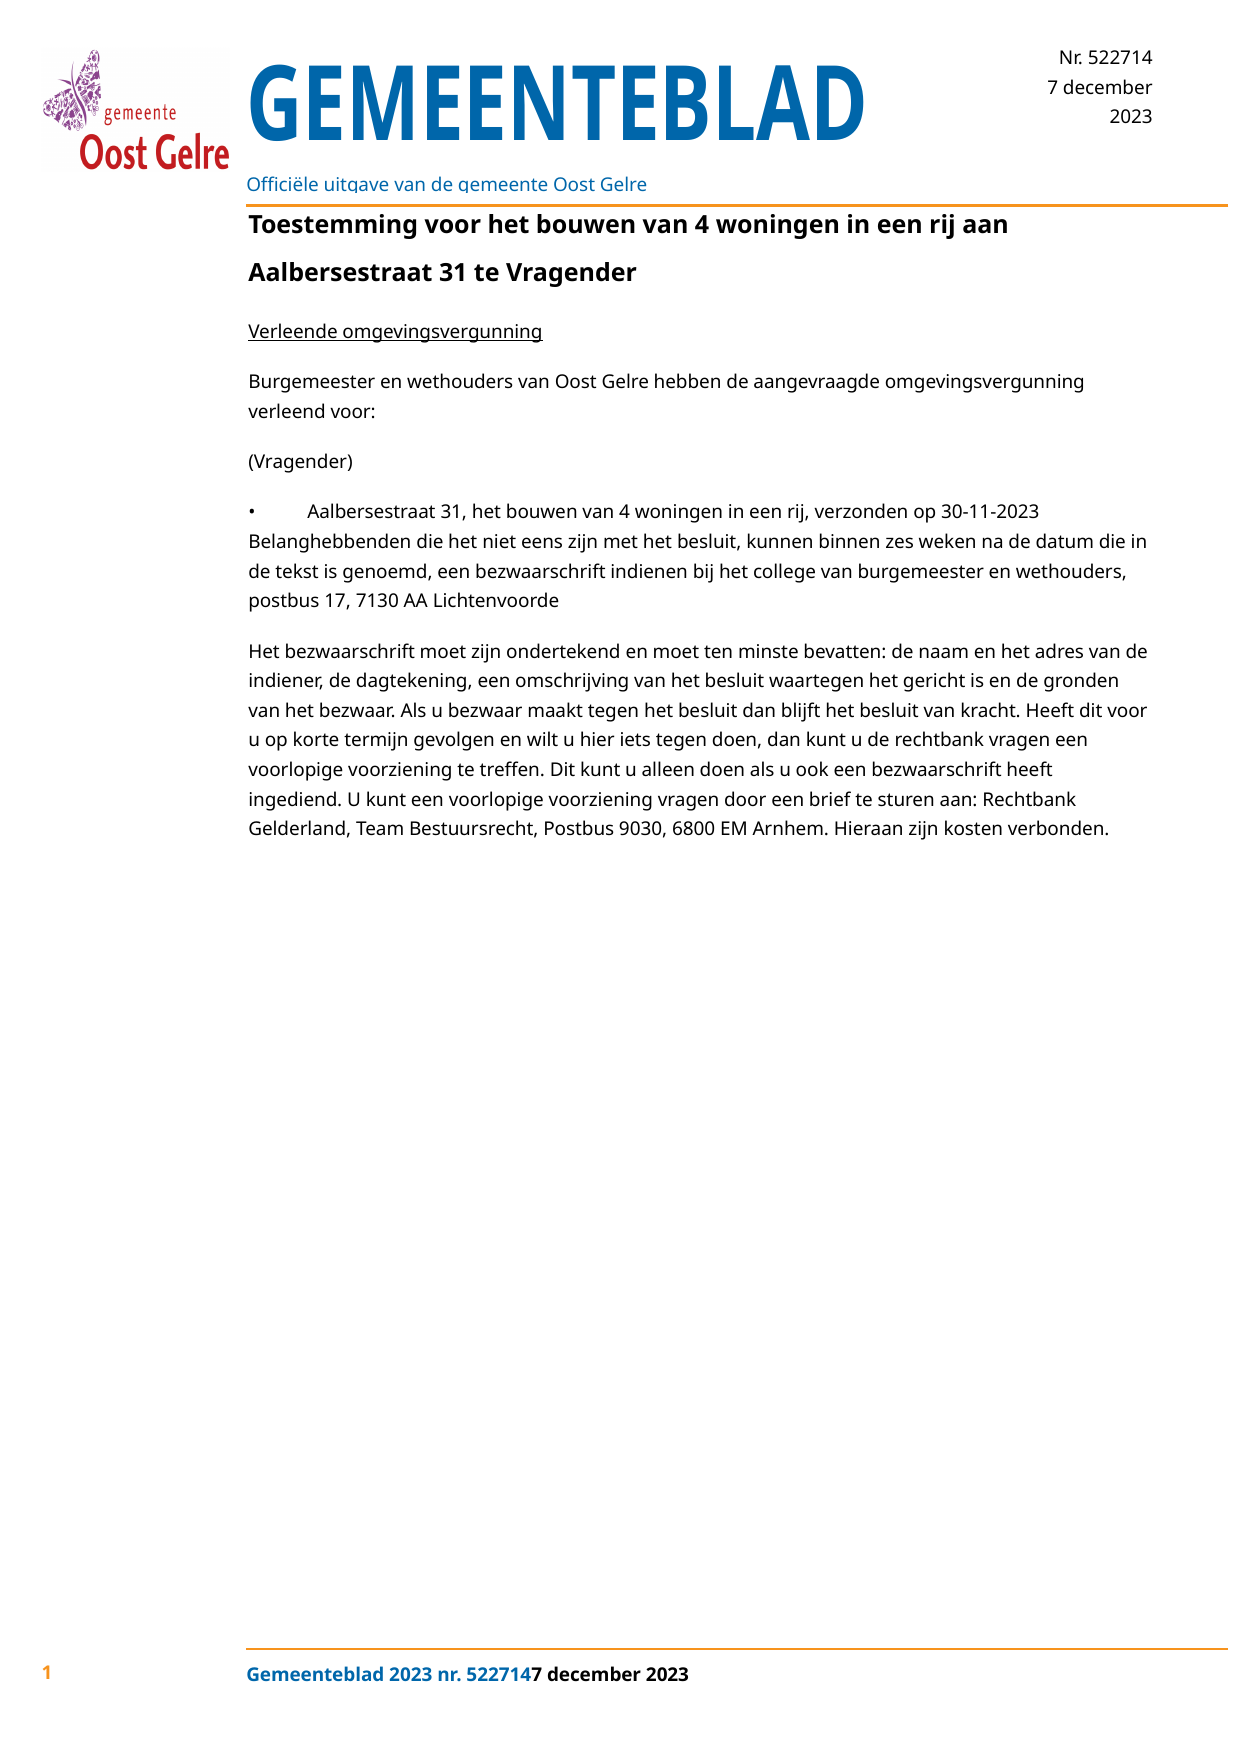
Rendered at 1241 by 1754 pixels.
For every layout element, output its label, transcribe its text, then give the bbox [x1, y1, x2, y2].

list Aalbersestraat 31, het bouwen van 4 woningen in een rij, verzonden op 30-11-2023 [248, 499, 1152, 524]
text Het bezwaarschrift moet zijn ondertekend en moet ten minste bevatten: de naam en het adres van de indiener, de dagtekening, een omschrijving van het besluit waartegen het gericht is en de gronden van het bezwaar. Als u bezwaar maakt tegen het besluit dan blijft het besluit van kracht. Heeft dit voor u op korte termijn gevolgen en wilt u hier iets tegen doen, dan kunt u de rechtbank vragen een voorlopige voorziening te treffen. Dit kunt u alleen doen als u ook een bezwaarschrift heeft ingediend. U kunt een voorlopige voorziening vragen door een brief te sturen aan: Rechtbank Gelderland, Team Bestuursrecht, Postbus 9030, 6800 EM Arnhem. Hieraan zijn kosten verbonden. [248, 638, 1152, 841]
text Burgemeester en wethouders van Oost Gelre hebben de aangevraagde omgevingsvergunning verleend voor: [248, 368, 1152, 424]
text (Vragender) [248, 448, 1152, 474]
text Toestemming voor het bouwen van 4 woningen in een rij aan Aalbersestraat 31 te Vragender [248, 207, 1152, 288]
picture [41, 47, 231, 172]
text Belanghebbenden die het niet eens zijn met het besluit, kunnen binnen zes weken na de datum die in de tekst is genoemd, een bezwaarschrift indienen bij het college van burgemeester en wethouders, postbus 17, 7130 AA Lichtenvoorde [248, 528, 1152, 613]
text Verleende omgevingsvergunning [248, 318, 1152, 344]
